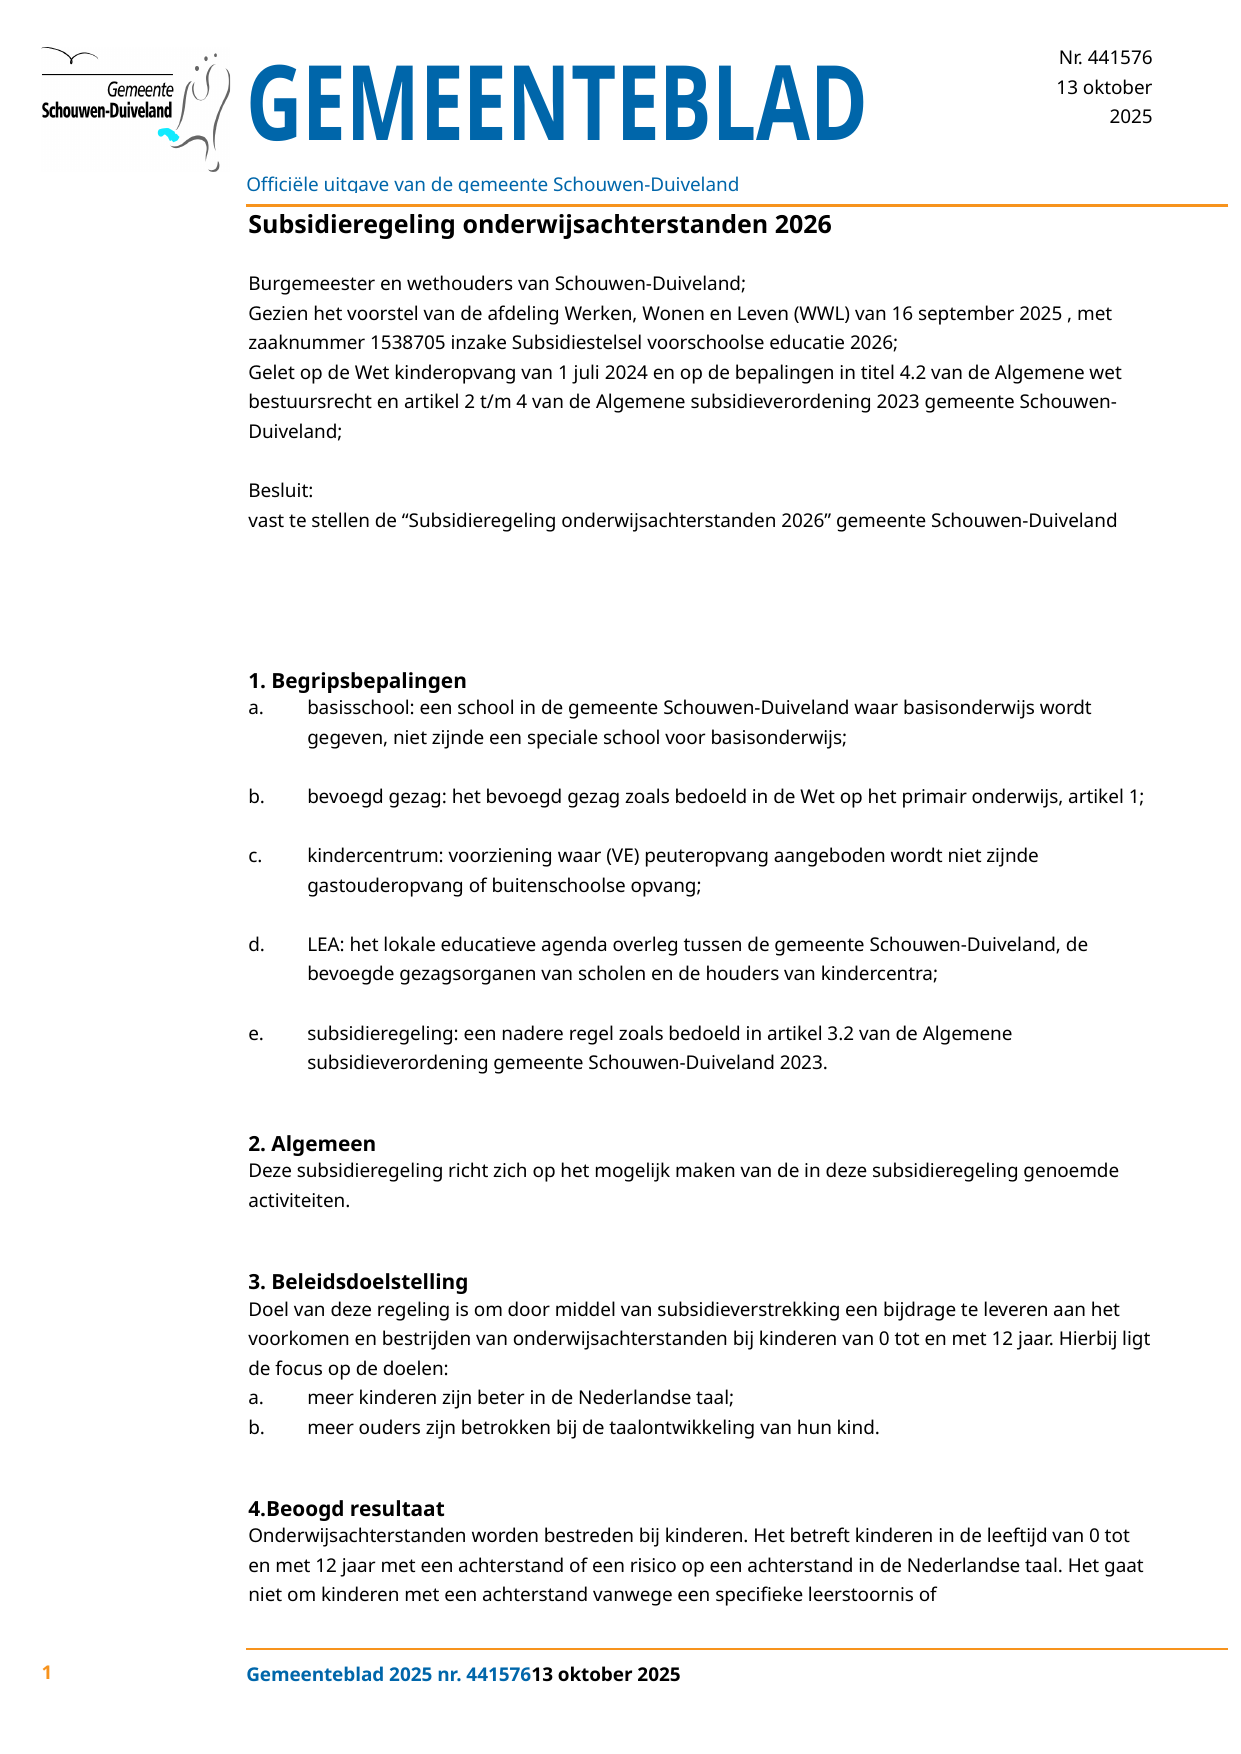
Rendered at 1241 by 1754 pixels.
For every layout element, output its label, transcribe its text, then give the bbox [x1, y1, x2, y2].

text 1. Begripsbepalingen [248, 666, 1152, 694]
text vast te stellen de “Subsidieregeling onderwijsachterstanden 2026” gemeente Schouwen-Duiveland [248, 507, 1152, 533]
list subsidieregeling: een nadere regel zoals bedoeld in artikel 3.2 van de Algemene subsidieverordening gemeente Schouwen-Duiveland 2023. [248, 1020, 1152, 1075]
text Gelet op de Wet kinderopvang van 1 juli 2024 en op de bepalingen in titel 4.2 van de Algemene wet bestuursrecht en artikel 2 t/m 4 van de Algemene subsidieverordening 2023 gemeente Schouwen-Duiveland; [248, 359, 1152, 444]
text 4.Beoogd resultaat [248, 1494, 1152, 1522]
text 2. Algemeen [248, 1129, 1152, 1158]
list LEA: het lokale educatieve agenda overleg tussen de gemeente Schouwen-Duiveland, de bevoegde gezagsorganen van scholen en de houders van kindercentra; [248, 931, 1152, 986]
text 3. Beleidsdoelstelling [248, 1267, 1152, 1296]
text Subsidieregeling onderwijsachterstanden 2026 [248, 207, 1152, 241]
text Deze subsidieregeling richt zich op het mogelijk maken van de in deze subsidieregeling genoemde activiteiten. [248, 1158, 1152, 1213]
picture [41, 47, 231, 172]
text Besluit: [248, 477, 1152, 503]
text Doel van deze regeling is om door middel van subsidieverstrekking een bijdrage te leveren aan het voorkomen en bestrijden van onderwijsachterstanden bij kinderen van 0 tot en met 12 jaar. Hierbij ligt de focus op de doelen: [248, 1296, 1152, 1381]
text Onderwijsachterstanden worden bestreden bij kinderen. Het betreft kinderen in de leeftijd van 0 tot en met 12 jaar met een achterstand of een risico op een achterstand in de Nederlandse taal. Het gaat niet om kinderen met een achterstand vanwege een specifieke leerstoornis of [248, 1522, 1152, 1607]
text Gezien het voorstel van de afdeling Werken, Wonen en Leven (WWL) van 16 september 2025 , met zaaknummer 1538705 inzake Subsidiestelsel voorschoolse educatie 2026; [248, 300, 1152, 355]
list kindercentrum: voorziening waar (VE) peuteropvang aangeboden wordt niet zijnde gastouderopvang of buitenschoolse opvang; [248, 842, 1152, 897]
list meer kinderen zijn beter in de Nederlandse taal; [248, 1384, 1152, 1410]
list basisschool: een school in de gemeente Schouwen-Duiveland waar basisonderwijs wordt gegeven, niet zijnde een speciale school voor basisonderwijs; [248, 694, 1152, 749]
list meer ouders zijn betrokken bij de taalontwikkeling van hun kind. [248, 1414, 1152, 1440]
text Burgemeester en wethouders van Schouwen-Duiveland; [248, 270, 1152, 296]
list bevoegd gezag: het bevoegd gezag zoals bedoeld in de Wet op het primair onderwijs, artikel 1; [248, 783, 1152, 809]
